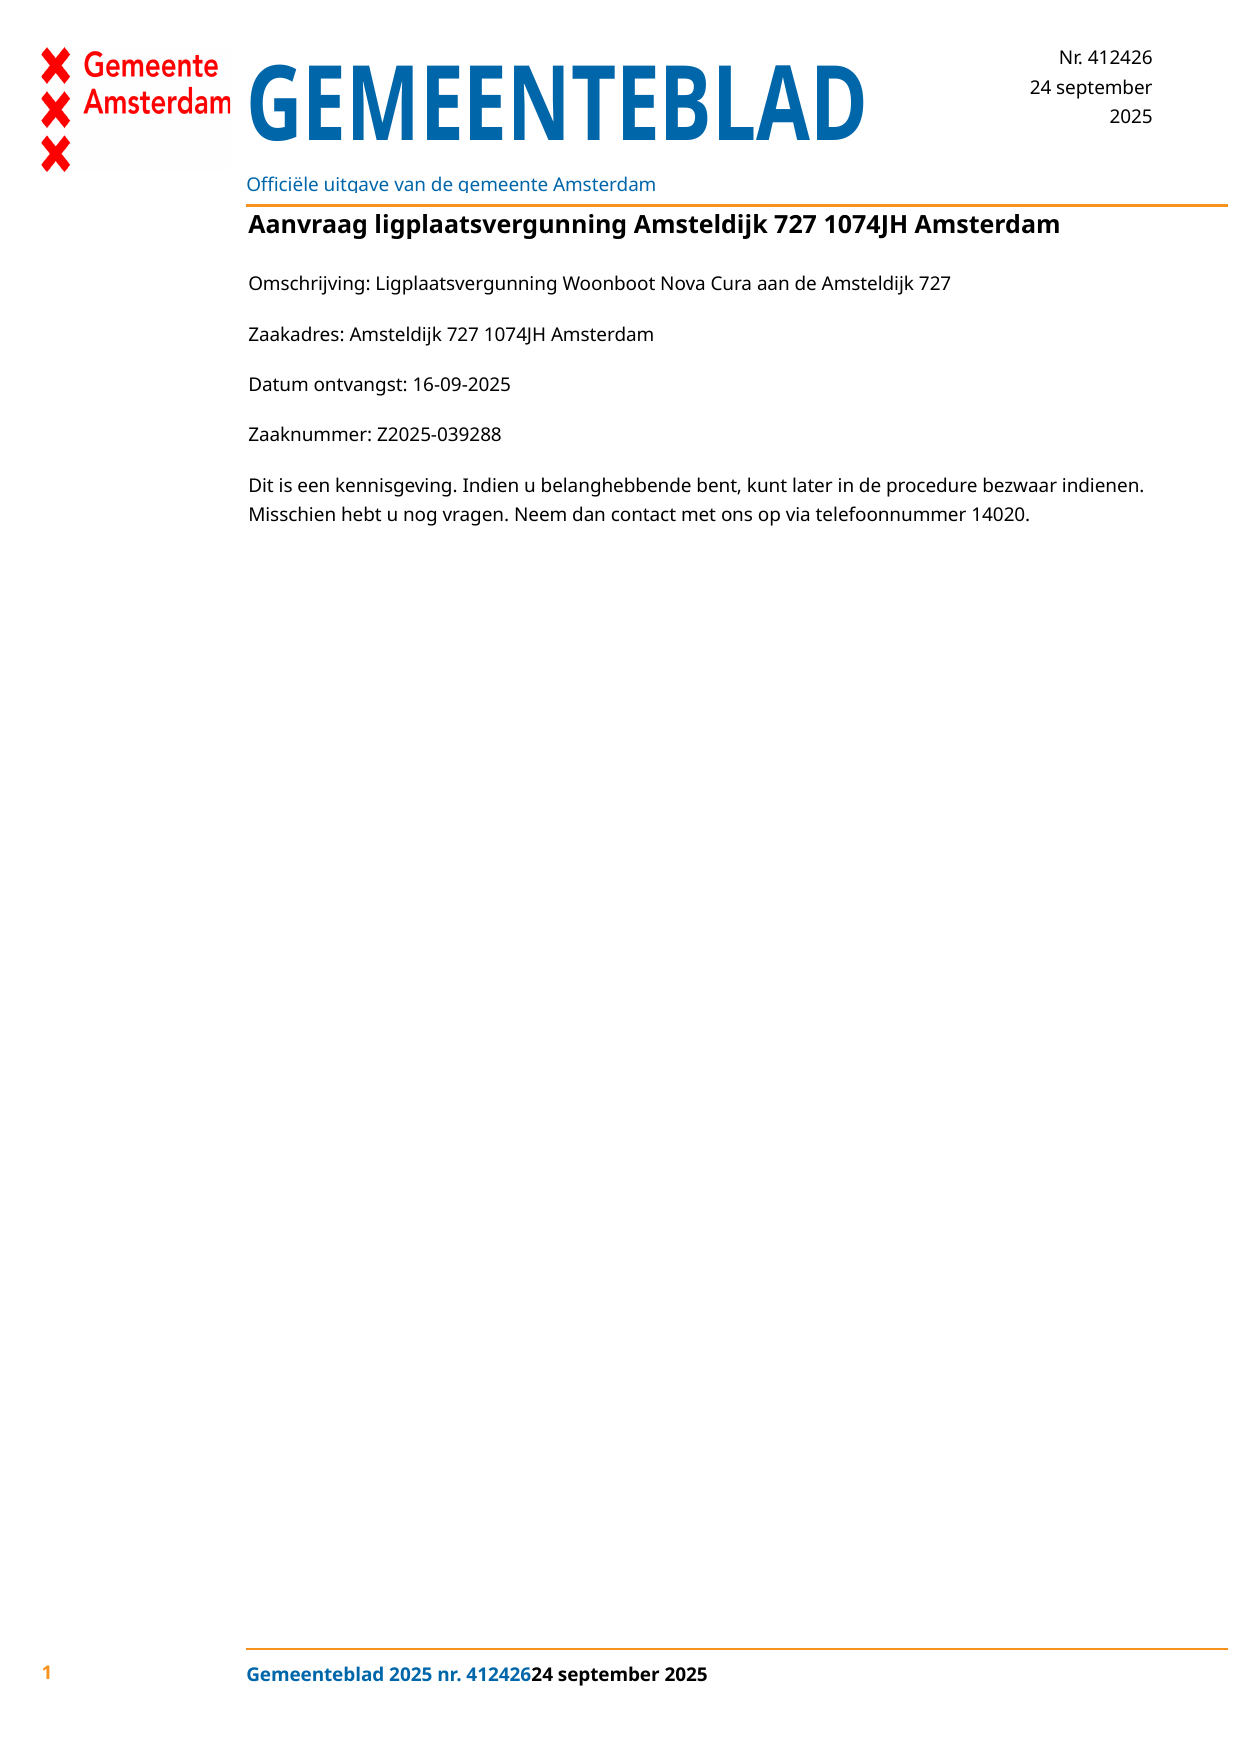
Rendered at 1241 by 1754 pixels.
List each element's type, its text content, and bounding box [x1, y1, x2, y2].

picture [41, 47, 231, 172]
text Aanvraag ligplaatsvergunning Amsteldijk 727 1074JH Amsterdam [248, 207, 1152, 241]
text Dit is een kennisgeving. Indien u belanghebbende bent, kunt later in de procedure bezwaar indienen. Misschien hebt u nog vragen. Neem dan contact met ons op via telefoonnummer 14020. [248, 472, 1152, 527]
text Zaaknummer: Z2025-039288 [248, 422, 1152, 447]
text Zaakadres: Amsteldijk 727 1074JH Amsterdam [248, 321, 1152, 346]
text Omschrijving: Ligplaatsvergunning Woonboot Nova Cura aan de Amsteldijk 727 [248, 270, 1152, 296]
text Datum ontvangst: 16-09-2025 [248, 371, 1152, 397]
